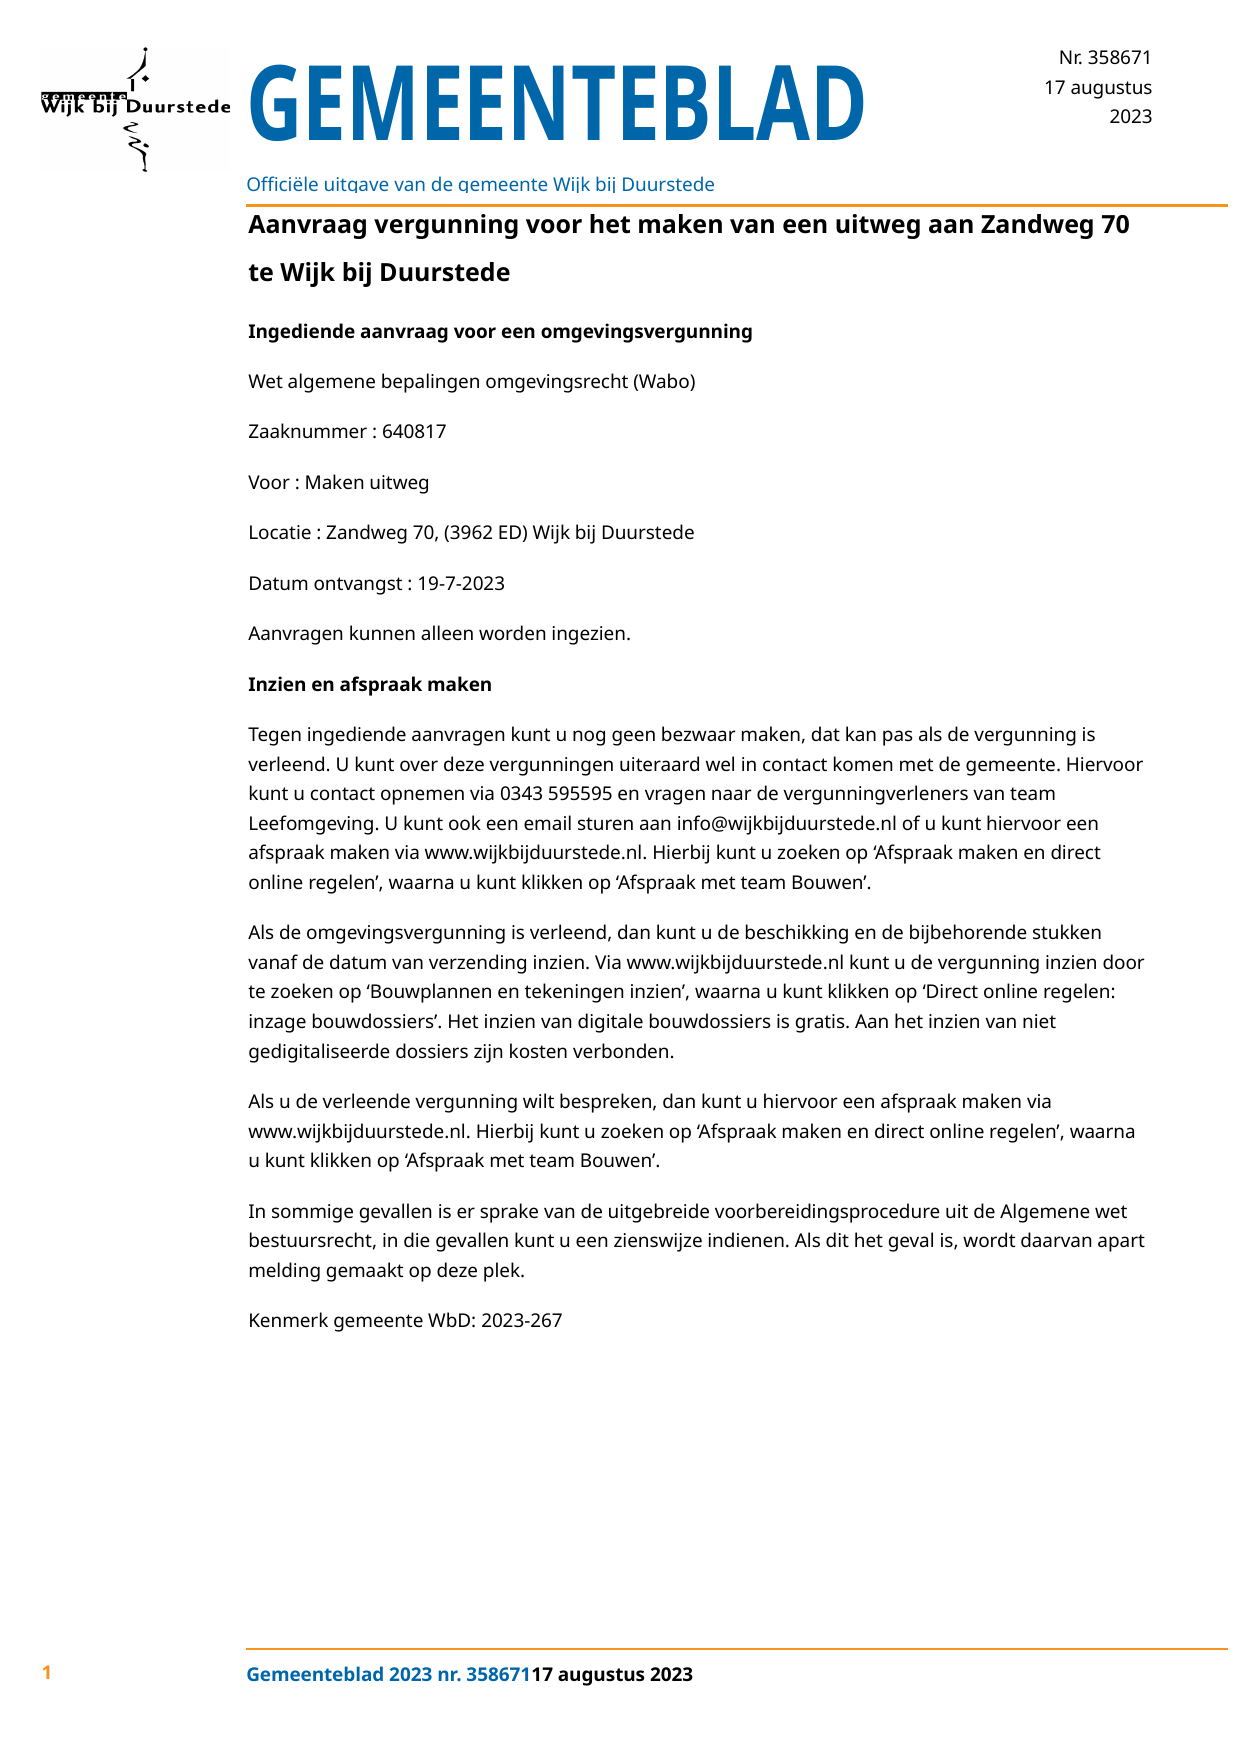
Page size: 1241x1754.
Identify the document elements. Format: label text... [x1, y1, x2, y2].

text Voor : Maken uitweg [248, 469, 1152, 495]
text Ingediende aanvraag voor een omgevingsvergunning [248, 318, 1152, 344]
text Aanvragen kunnen alleen worden ingezien. [248, 620, 1152, 646]
text Locatie : Zandweg 70, (3962 ED) Wijk bij Duurstede [248, 519, 1152, 545]
picture [41, 47, 231, 172]
text Inzien en afspraak maken [248, 671, 1152, 697]
text Kenmerk gemeente WbD: 2023-267 [248, 1307, 1152, 1333]
text Wet algemene bepalingen omgevingsrecht (Wabo) [248, 368, 1152, 394]
text Zaaknummer : 640817 [248, 419, 1152, 444]
text Datum ontvangst : 19-7-2023 [248, 570, 1152, 596]
text In sommige gevallen is er sprake van de uitgebreide voorbereidingsprocedure uit de Algemene wet bestuursrecht, in die gevallen kunt u een zienswijze indienen. Als dit het geval is, wordt daarvan apart melding gemaakt op deze plek. [248, 1198, 1152, 1283]
text Als de omgevingsvergunning is verleend, dan kunt u de beschikking en de bijbehorende stukken vanaf de datum van verzending inzien. Via www.wijkbijduurstede.nl kunt u de vergunning inzien door te zoeken op ‘Bouwplannen en tekeningen inzien’, waarna u kunt klikken op ‘Direct online regelen: inzage bouwdossiers’. Het inzien van digitale bouwdossiers is gratis. Aan het inzien van niet gedigitaliseerde dossiers zijn kosten verbonden. [248, 919, 1152, 1064]
text Aanvraag vergunning voor het maken van een uitweg aan Zandweg 70 te Wijk bij Duurstede [248, 207, 1152, 288]
text Tegen ingediende aanvragen kunt u nog geen bezwaar maken, dat kan pas als de vergunning is verleend. U kunt over deze vergunningen uiteraard wel in contact komen met de gemeente. Hiervoor kunt u contact opnemen via 0343 595595 en vragen naar de vergunningverleners van team Leefomgeving. U kunt ook een email sturen aan info@wijkbijduurstede.nl of u kunt hiervoor een afspraak maken via www.wijkbijduurstede.nl. Hierbij kunt u zoeken op ‘Afspraak maken en direct online regelen’, waarna u kunt klikken op ‘Afspraak met team Bouwen’. [248, 721, 1152, 895]
text Als u de verleende vergunning wilt bespreken, dan kunt u hiervoor een afspraak maken via www.wijkbijduurstede.nl. Hierbij kunt u zoeken op ‘Afspraak maken en direct online regelen’, waarna u kunt klikken op ‘Afspraak met team Bouwen’. [248, 1088, 1152, 1173]
